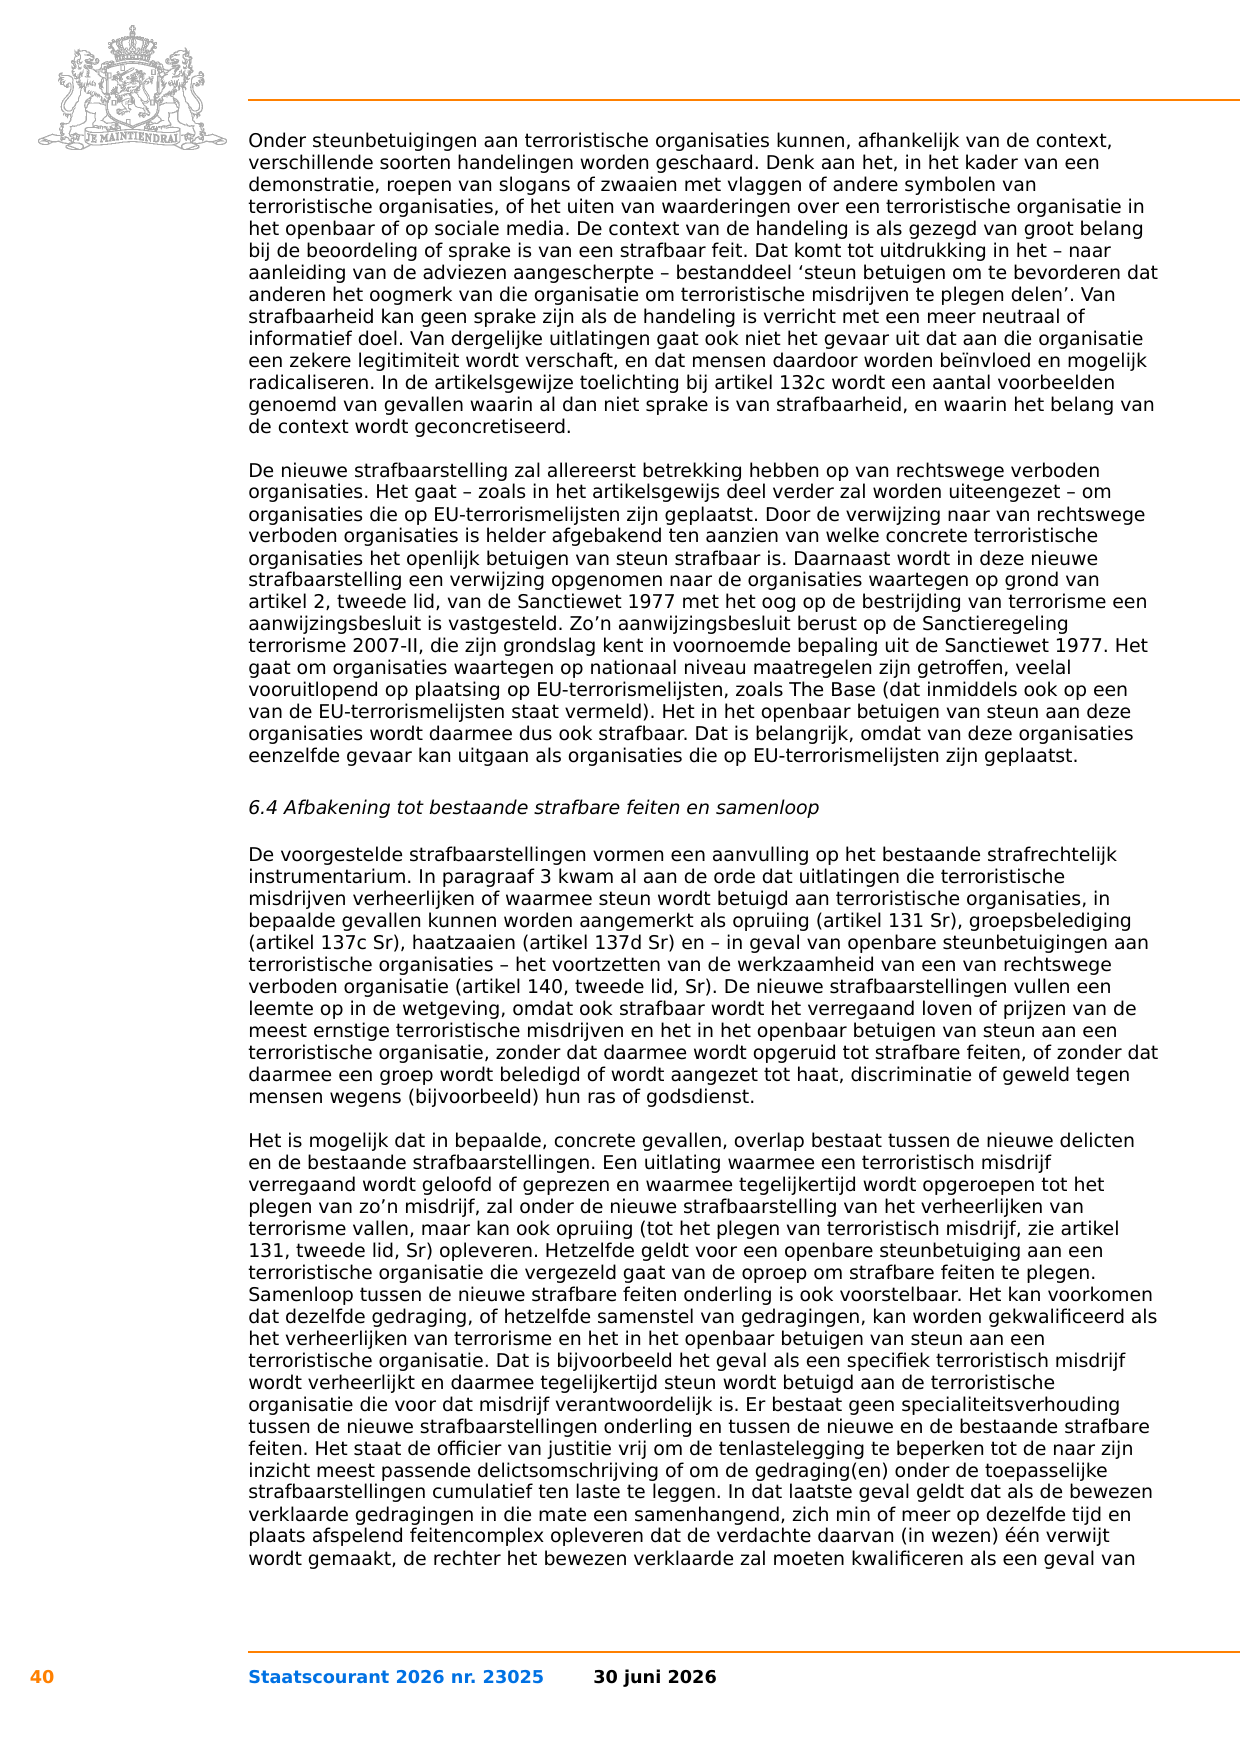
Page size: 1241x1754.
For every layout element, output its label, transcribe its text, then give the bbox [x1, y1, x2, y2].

picture [38, 25, 227, 150]
text Het is mogelijk dat in bepaalde, concrete gevallen, overlap bestaat tussen de nieuwe delicten en de bestaande strafbaarstellingen. Een uitlating waarmee een terroristisch misdrijf verregaand wordt geloofd of geprezen en waarmee tegelijkertijd wordt opgeroepen tot het plegen van zo’n misdrijf, zal onder de nieuwe strafbaarstelling van het verheerlijken van terrorisme vallen, maar kan ook opruiing (tot het plegen van terroristisch misdrijf, zie artikel 131, tweede lid, Sr) opleveren. Hetzelfde geldt voor een openbare steunbetuiging aan een terroristische organisatie die vergezeld gaat van de oproep om strafbare feiten te plegen. Samenloop tussen de nieuwe strafbare feiten onderling is ook voorstelbaar. Het kan voorkomen dat dezelfde gedraging, of hetzelfde samenstel van gedragingen, kan worden gekwalificeerd als het verheerlijken van terrorisme en het in het openbaar betuigen van steun aan een terroristische organisatie. Dat is bijvoorbeeld het geval als een specifiek terroristisch misdrijf wordt verheerlijkt en daarmee tegelijkertijd steun wordt betuigd aan de terroristische organisatie die voor dat misdrijf verantwoordelijk is. Er bestaat geen specialiteitsverhouding tussen de nieuwe strafbaarstellingen onderling en tussen de nieuwe en de bestaande strafbare feiten. Het staat de officier van justitie vrij om de tenlastelegging te beperken tot de naar zijn inzicht meest passende delictsomschrijving of om de gedraging(en) onder de toepasselijke strafbaarstellingen cumulatief ten laste te leggen. In dat laatste geval geldt dat als de bewezen verklaarde gedragingen in die mate een samenhangend, zich min of meer op dezelfde tijd en plaats afspelend feitencomplex opleveren dat de verdachte daarvan (in wezen) één verwijt wordt gemaakt, de rechter het bewezen verklaarde zal moeten kwalificeren als een geval van [248, 1130, 1163, 1569]
text De nieuwe strafbaarstelling zal allereerst betrekking hebben op van rechtswege verboden organisaties. Het gaat – zoals in het artikelsgewijs deel verder zal worden uiteengezet – om organisaties die op EU-terrorismelijsten zijn geplaatst. Door de verwijzing naar van rechtswege verboden organisaties is helder afgebakend ten aanzien van welke concrete terroristische organisaties het openlijk betuigen van steun strafbaar is. Daarnaast wordt in deze nieuwe strafbaarstelling een verwijzing opgenomen naar de organisaties waartegen op grond van artikel 2, tweede lid, van de Sanctiewet 1977 met het oog op de bestrijding van terrorisme een aanwijzingsbesluit is vastgesteld. Zo’n aanwijzingsbesluit berust op de Sanctieregeling terrorisme 2007-II, die zijn grondslag kent in voornoemde bepaling uit de Sanctiewet 1977. Het gaat om organisaties waartegen op nationaal niveau maatregelen zijn getroffen, veelal vooruitlopend op plaatsing op EU-terrorismelijsten, zoals The Base (dat inmiddels ook op een van de EU-terrorismelijsten staat vermeld). Het in het openbaar betuigen van steun aan deze organisaties wordt daarmee dus ook strafbaar. Dat is belangrijk, omdat van deze organisaties eenzelfde gevaar kan uitgaan als organisaties die op EU-terrorismelijsten zijn geplaatst. [248, 459, 1163, 767]
text De voorgestelde strafbaarstellingen vormen een aanvulling op het bestaande strafrechtelijk instrumentarium. In paragraaf 3 kwam al aan de orde dat uitlatingen die terroristische misdrijven verheerlijken of waarmee steun wordt betuigd aan terroristische organisaties, in bepaalde gevallen kunnen worden aangemerkt als opruiing (artikel 131 Sr), groepsbelediging (artikel 137c Sr), haatzaaien (artikel 137d Sr) en – in geval van openbare steunbetuigingen aan terroristische organisaties – het voortzetten van de werkzaamheid van een van rechtswege verboden organisatie (artikel 140, tweede lid, Sr). De nieuwe strafbaarstellingen vullen een leemte op in de wetgeving, omdat ook strafbaar wordt het verregaand loven of prijzen van de meest ernstige terroristische misdrijven en het in het openbaar betuigen van steun aan een terroristische organisatie, zonder dat daarmee wordt opgeruid tot strafbare feiten, of zonder dat daarmee een groep wordt beledigd of wordt aangezet tot haat, discriminatie of geweld tegen mensen wegens (bijvoorbeeld) hun ras of godsdienst. [248, 844, 1163, 1108]
text Onder steunbetuigingen aan terroristische organisaties kunnen, afhankelijk van de context, verschillende soorten handelingen worden geschaard. Denk aan het, in het kader van een demonstratie, roepen van slogans of zwaaien met vlaggen of andere symbolen van terroristische organisaties, of het uiten van waarderingen over een terroristische organisatie in het openbaar of op sociale media. De context van de handeling is als gezegd van groot belang bij de beoordeling of sprake is van een strafbaar feit. Dat komt tot uitdrukking in het – naar aanleiding van de adviezen aangescherpte – bestanddeel ‘steun betuigen om te bevorderen dat anderen het oogmerk van die organisatie om terroristische misdrijven te plegen delen’. Van strafbaarheid kan geen sprake zijn als de handeling is verricht met een meer neutraal of informatief doel. Van dergelijke uitlatingen gaat ook niet het gevaar uit dat aan die organisatie een zekere legitimiteit wordt verschaft, en dat mensen daardoor worden beïnvloed en mogelijk radicaliseren. In de artikelsgewijze toelichting bij artikel 132c wordt een aantal voorbeelden genoemd van gevallen waarin al dan niet sprake is van strafbaarheid, en waarin het belang van de context wordt geconcretiseerd. [248, 130, 1163, 438]
subtitle 6.4 Afbakening tot bestaande strafbare feiten en samenloop [248, 797, 1163, 819]
